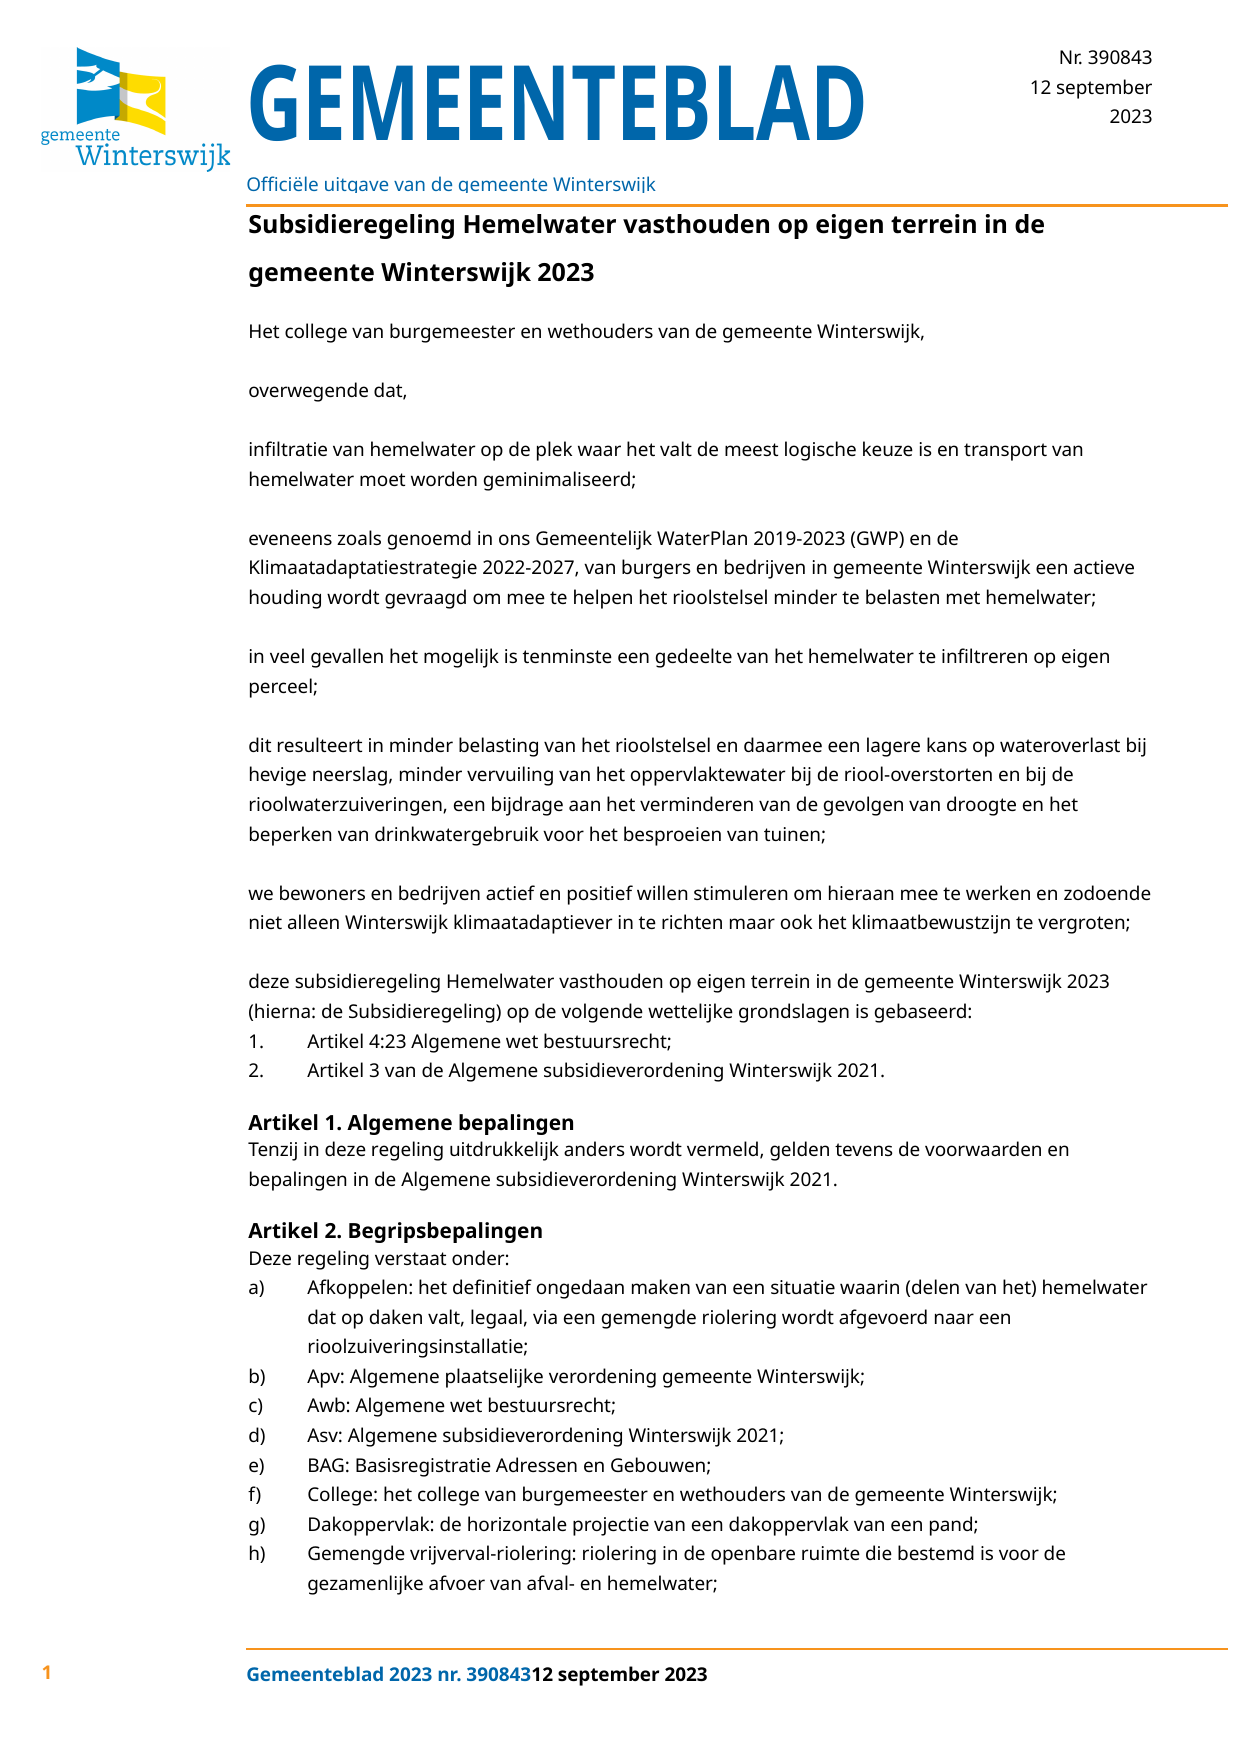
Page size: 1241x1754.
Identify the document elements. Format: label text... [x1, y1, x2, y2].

list Dakoppervlak: de horizontale projectie van een dakoppervlak van een pand; [248, 1511, 1152, 1537]
text in veel gevallen het mogelijk is tenminste een gedeelte van het hemelwater te infiltreren op eigen perceel; [248, 643, 1152, 699]
list Apv: Algemene plaatselijke verordening gemeente Winterswijk; [248, 1363, 1152, 1389]
text Tenzij in deze regeling uitdrukkelijk anders wordt vermeld, gelden tevens de voorwaarden en bepalingen in de Algemene subsidieverordening Winterswijk 2021. [248, 1136, 1152, 1192]
list BAG: Basisregistratie Adressen en Gebouwen; [248, 1452, 1152, 1478]
list Asv: Algemene subsidieverordening Winterswijk 2021; [248, 1422, 1152, 1448]
list Afkoppelen: het definitief ongedaan maken van een situatie waarin (delen van het) hemelwater dat op daken valt, legaal, via een gemengde riolering wordt afgevoerd naar een rioolzuiveringsinstallatie; [248, 1274, 1152, 1359]
text Deze regeling verstaat onder: [248, 1245, 1152, 1271]
text Subsidieregeling Hemelwater vasthouden op eigen terrein in de gemeente Winterswijk 2023 [248, 207, 1152, 288]
text we bewoners en bedrijven actief en positief willen stimuleren om hieraan mee te werken en zodoende niet alleen Winterswijk klimaatadaptiever in te richten maar ook het klimaatbewustzijn te vergroten; [248, 880, 1152, 935]
text dit resulteert in minder belasting van het rioolstelsel en daarmee een lagere kans op wateroverlast bij hevige neerslag, minder vervuiling van het oppervlaktewater bij de riool-overstorten en bij de rioolwaterzuiveringen, een bijdrage aan het verminderen van de gevolgen van droogte en het beperken van drinkwatergebruik voor het besproeien van tuinen; [248, 732, 1152, 847]
list Awb: Algemene wet bestuursrecht; [248, 1393, 1152, 1418]
picture [225, 153, 231, 162]
list Artikel 3 van de Algemene subsidieverordening Winterswijk 2021. [248, 1057, 1152, 1083]
text Artikel 2. Begripsbepalingen [248, 1216, 1152, 1245]
list Artikel 4:23 Algemene wet bestuursrecht; [248, 1028, 1152, 1054]
text Artikel 1. Algemene bepalingen [248, 1108, 1152, 1136]
picture [41, 47, 231, 172]
text overwegende dat, [248, 377, 1152, 403]
list College: het college van burgemeester en wethouders van de gemeente Winterswijk; [248, 1481, 1152, 1507]
text Het college van burgemeester en wethouders van de gemeente Winterswijk, [248, 318, 1152, 344]
list Gemengde vrijverval-riolering: riolering in de openbare ruimte die bestemd is voor de gezamenlijke afvoer van afval- en hemelwater; [248, 1541, 1152, 1596]
text infiltratie van hemelwater op de plek waar het valt de meest logische keuze is en transport van hemelwater moet worden geminimaliseerd; [248, 436, 1152, 492]
text deze subsidieregeling Hemelwater vasthouden op eigen terrein in de gemeente Winterswijk 2023 (hierna: de Subsidieregeling) op de volgende wettelijke grondslagen is gebaseerd: [248, 969, 1152, 1024]
text eveneens zoals genoemd in ons Gemeentelijk WaterPlan 2019-2023 (GWP) en de Klimaatadaptatiestrategie 2022-2027, van burgers en bedrijven in gemeente Winterswijk een actieve houding wordt gevraagd om mee te helpen het rioolstelsel minder te belasten met hemelwater; [248, 525, 1152, 610]
